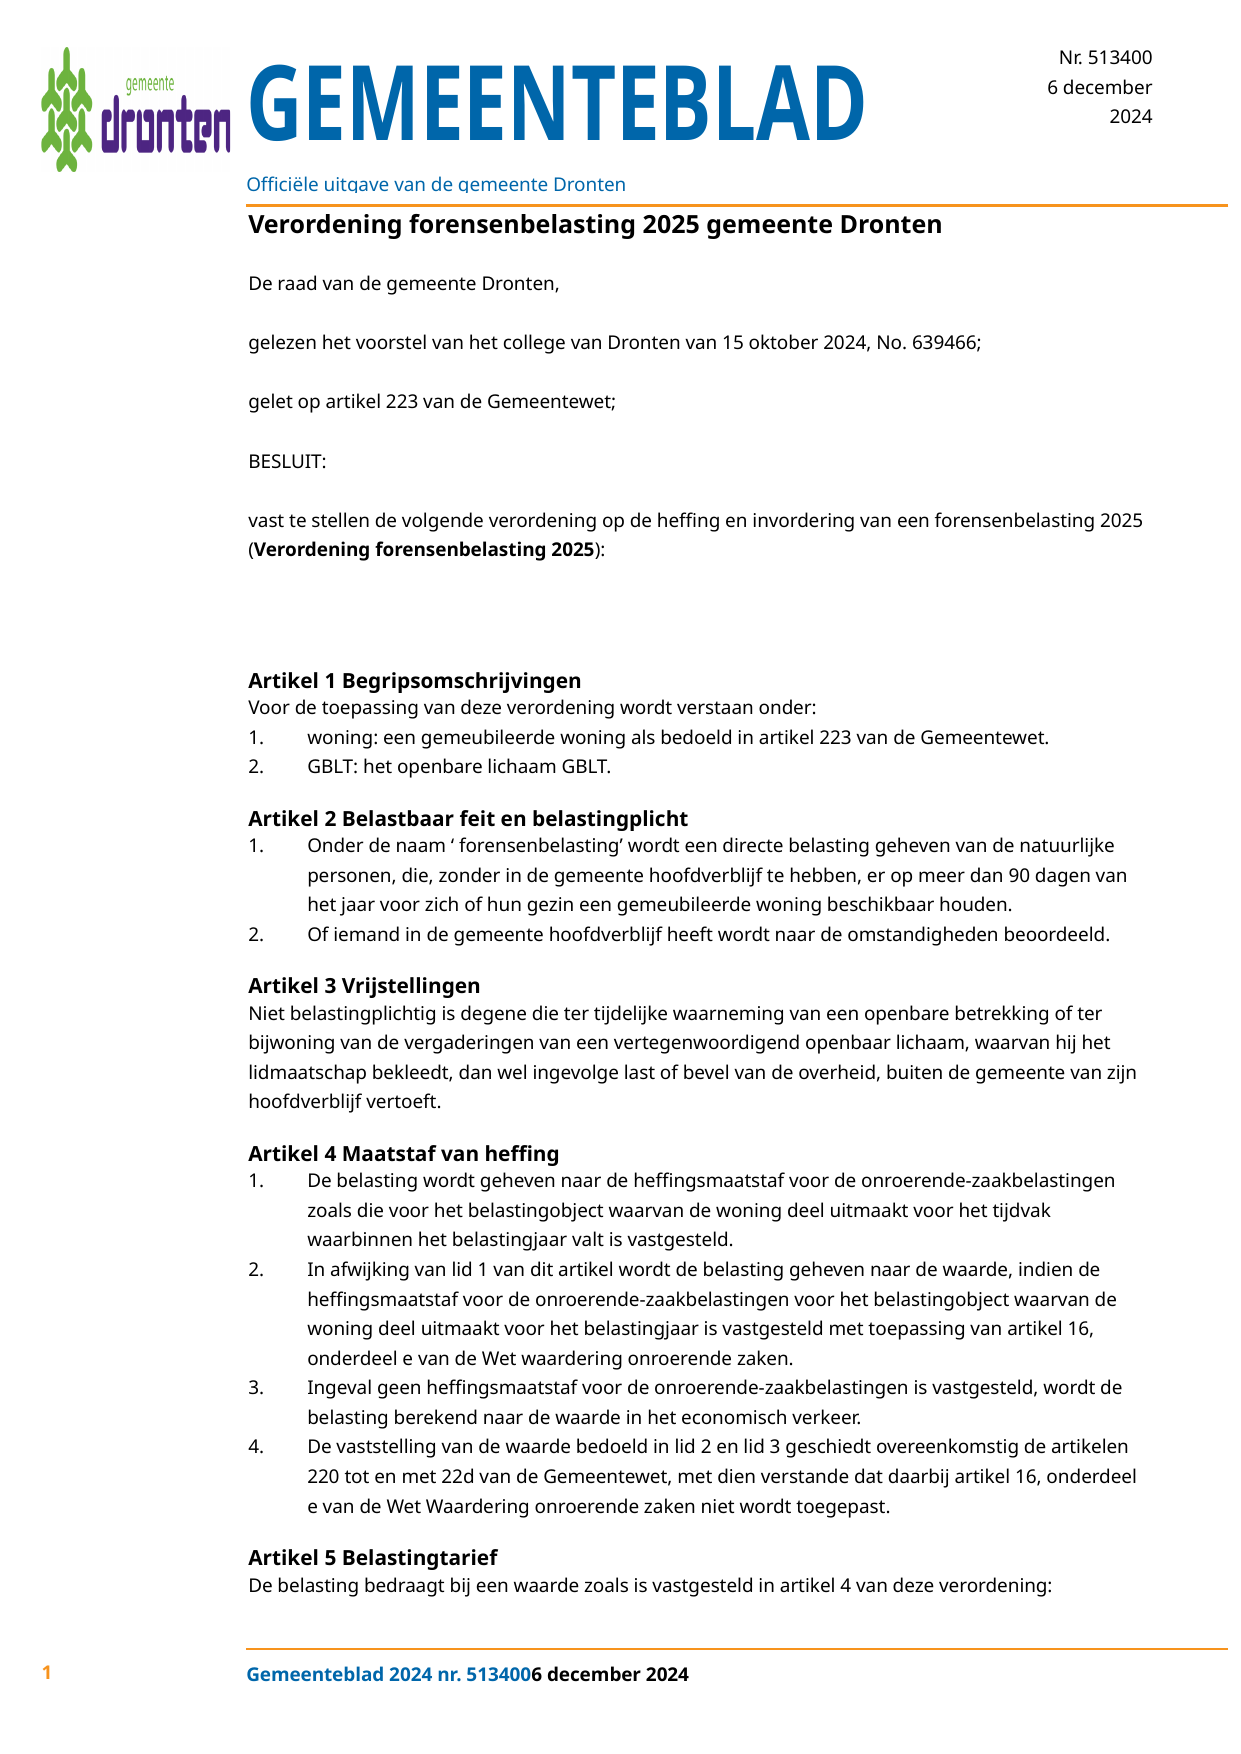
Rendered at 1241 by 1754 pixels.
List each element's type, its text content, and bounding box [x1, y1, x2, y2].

text BESLUIT: [248, 448, 1152, 473]
list GBLT: het openbare lichaam GBLT. [248, 753, 1152, 779]
list De belasting wordt geheven naar de heffingsmaatstaf voor de onroerende-zaakbelastingen zoals die voor het belastingobject waarvan de woning deel uitmaakt voor het tijdvak waarbinnen het belastingjaar valt is vastgesteld. [248, 1167, 1152, 1252]
list woning: een gemeubileerde woning als bedoeld in artikel 223 van de Gemeentewet. [248, 724, 1152, 749]
list Ingeval geen heffingsmaatstaf voor de onroerende-zaakbelastingen is vastgesteld, wordt de belasting berekend naar de waarde in het economisch verkeer. [248, 1374, 1152, 1430]
text Artikel 5 Belastingtarief [248, 1543, 1152, 1572]
text gelet op artikel 223 van de Gemeentewet; [248, 389, 1152, 414]
text Artikel 4 Maatstaf van heffing [248, 1139, 1152, 1167]
text De belasting bedraagt bij een waarde zoals is vastgesteld in artikel 4 van deze verordening: [248, 1572, 1152, 1597]
text vast te stellen de volgende verordening op de heffing en invordering van een forensenbelasting 2025 (Verordening forensenbelasting 2025): [248, 507, 1152, 562]
list Of iemand in de gemeente hoofdverblijf heeft wordt naar de omstandigheden beoordeeld. [248, 921, 1152, 947]
text Verordening forensenbelasting 2025 gemeente Dronten [248, 207, 1152, 241]
text De raad van de gemeente Dronten, [248, 270, 1152, 296]
text Niet belastingplichtig is degene die ter tijdelijke waarneming van een openbare betrekking of ter bijwoning van de vergaderingen van een vertegenwoordigend openbaar lichaam, waarvan hij het lidmaatschap bekleedt, dan wel ingevolge last of bevel van de overheid, buiten de gemeente van zijn hoofdverblijf vertoeft. [248, 1000, 1152, 1114]
text Voor de toepassing van deze verordening wordt verstaan onder: [248, 694, 1152, 720]
list Onder de naam ‘ forensenbelasting’ wordt een directe belasting geheven van de natuurlijke personen, die, zonder in de gemeente hoofdverblijf te hebben, er op meer dan 90 dagen van het jaar voor zich of hun gezin een gemeubileerde woning beschikbaar houden. [248, 832, 1152, 917]
text Artikel 3 Vrijstellingen [248, 971, 1152, 1000]
text Artikel 1 Begripsomschrijvingen [248, 666, 1152, 694]
text gelezen het voorstel van het college van Dronten van 15 oktober 2024, No. 639466; [248, 329, 1152, 355]
list In afwijking van lid 1 van dit artikel wordt de belasting geheven naar de waarde, indien de heffingsmaatstaf voor de onroerende-zaakbelastingen voor het belastingobject waarvan de woning deel uitmaakt voor het belastingjaar is vastgesteld met toepassing van artikel 16, onderdeel e van de Wet waardering onroerende zaken. [248, 1256, 1152, 1371]
picture [41, 47, 231, 172]
text Artikel 2 Belastbaar feit en belastingplicht [248, 804, 1152, 832]
list De vaststelling van de waarde bedoeld in lid 2 en lid 3 geschiedt overeenkomstig de artikelen 220 tot en met 22d van de Gemeentewet, met dien verstande dat daarbij artikel 16, onderdeel e van de Wet Waardering onroerende zaken niet wordt toegepast. [248, 1434, 1152, 1519]
